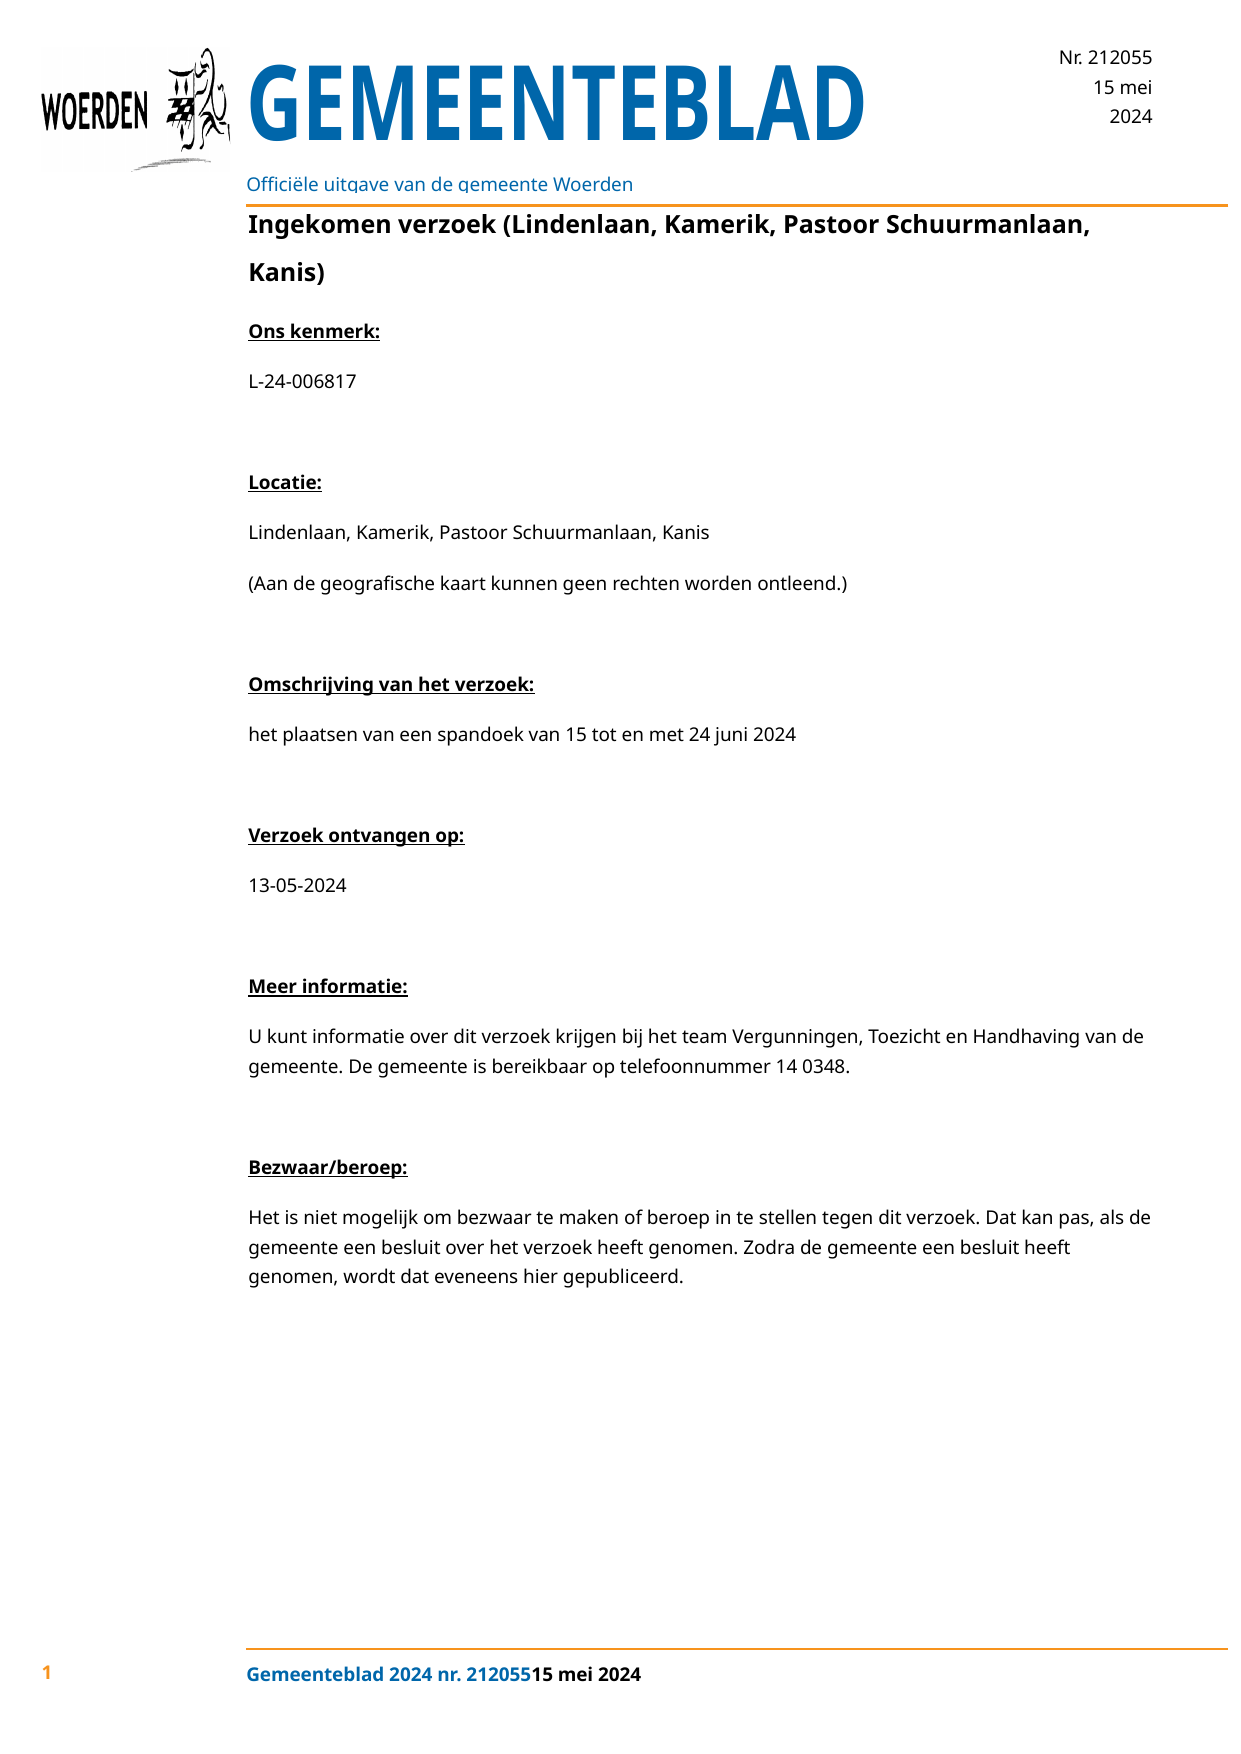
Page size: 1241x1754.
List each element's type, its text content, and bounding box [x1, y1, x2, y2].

text Lindenlaan, Kamerik, Pastoor Schuurmanlaan, Kanis [248, 519, 1152, 545]
text Verzoek ontvangen op: [248, 822, 1152, 848]
text Locatie: [248, 469, 1152, 495]
text Het is niet mogelijk om bezwaar te maken of beroep in te stellen tegen dit verzoek. Dat kan pas, als de gemeente een besluit over het verzoek heeft genomen. Zodra de gemeente een besluit heeft genomen, wordt dat eveneens hier gepubliceerd. [248, 1204, 1152, 1289]
text Bezwaar/beroep: [248, 1154, 1152, 1180]
text (Aan de geografische kaart kunnen geen rechten worden ontleend.) [248, 570, 1152, 596]
text U kunt informatie over dit verzoek krijgen bij het team Vergunningen, Toezicht en Handhaving van de gemeente. De gemeente is bereikbaar op telefoonnummer 14 0348. [248, 1024, 1152, 1079]
text Meer informatie: [248, 973, 1152, 999]
text Omschrijving van het verzoek: [248, 671, 1152, 697]
text L-24-006817 [248, 368, 1152, 394]
text 13-05-2024 [248, 872, 1152, 898]
text het plaatsen van een spandoek van 15 tot en met 24 juni 2024 [248, 721, 1152, 747]
picture [41, 47, 231, 172]
text Ons kenmerk: [248, 318, 1152, 344]
text Ingekomen verzoek (Lindenlaan, Kamerik, Pastoor Schuurmanlaan, Kanis) [248, 207, 1152, 288]
